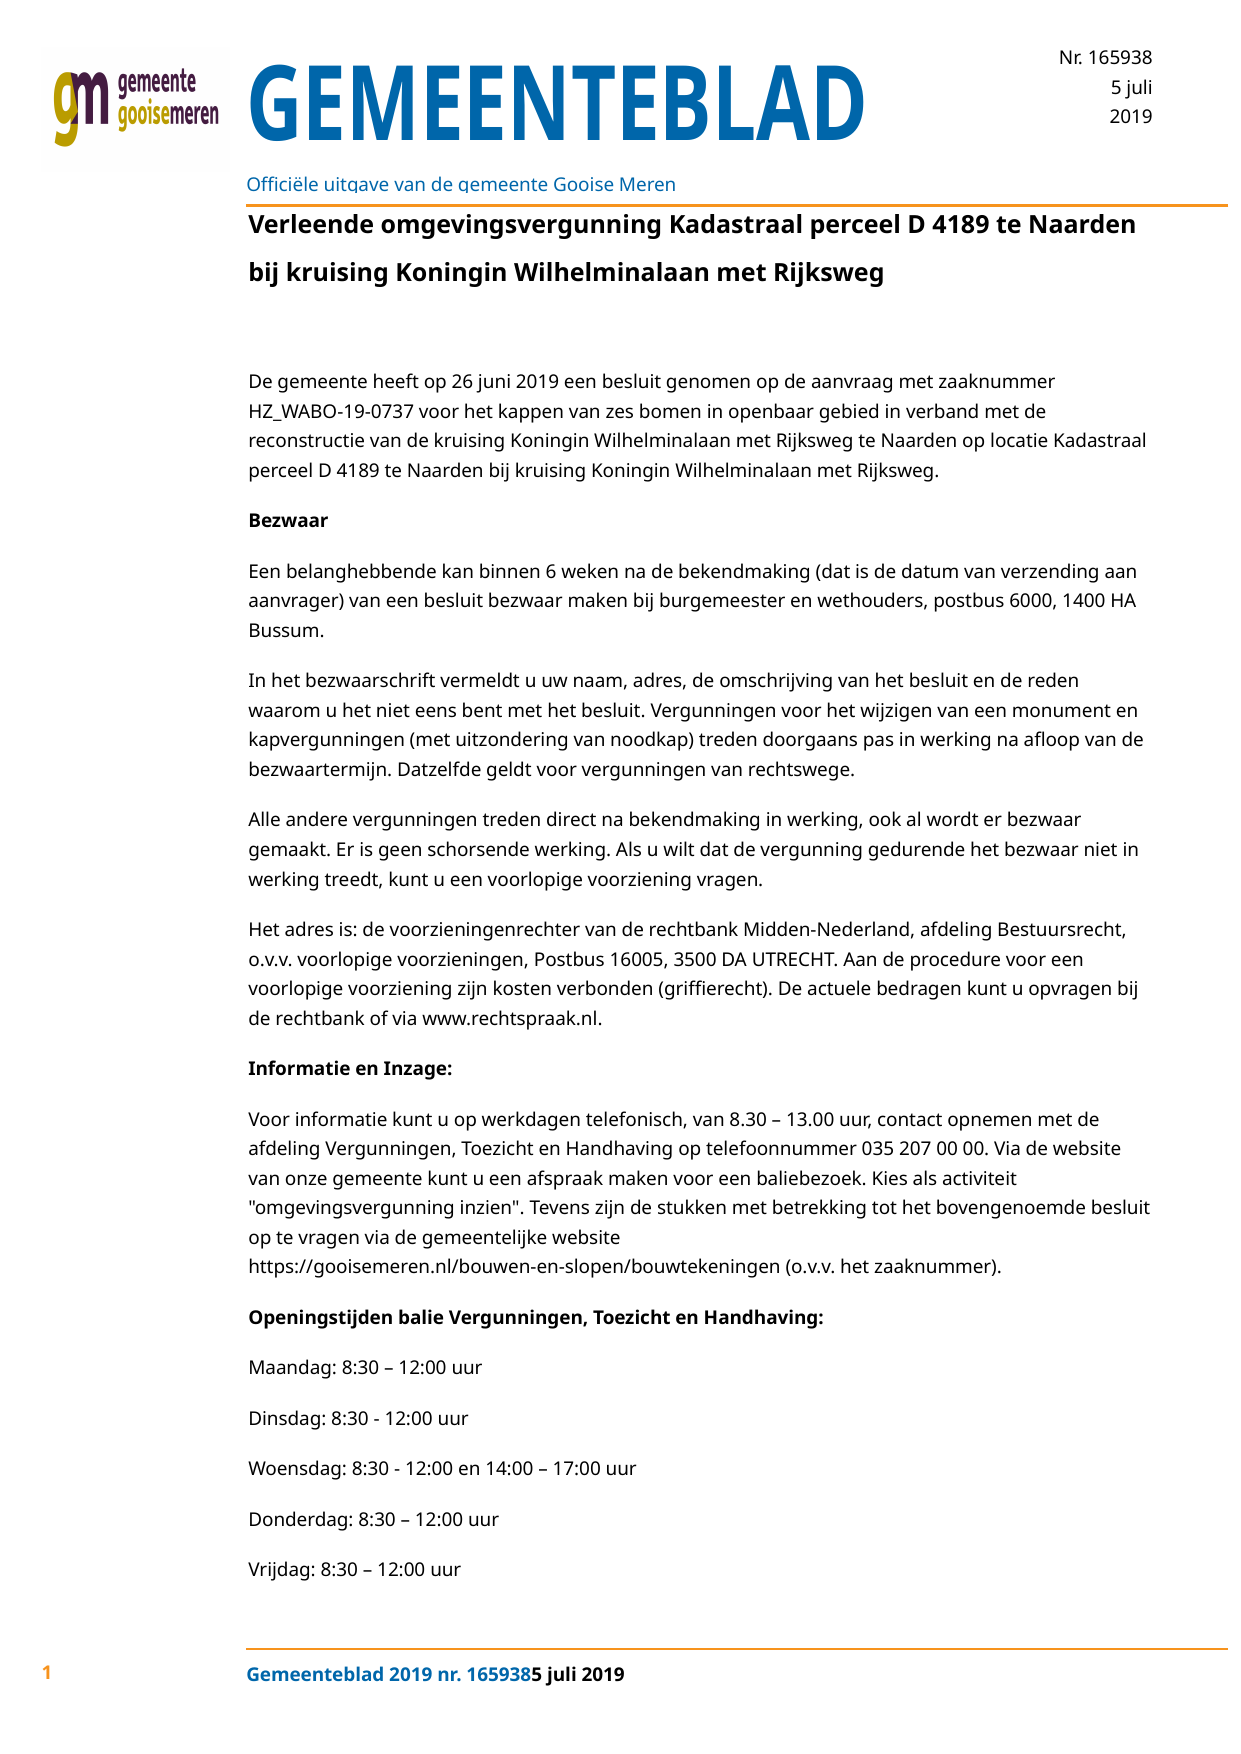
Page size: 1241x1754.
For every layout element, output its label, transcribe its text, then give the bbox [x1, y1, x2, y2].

text Een belanghebbende kan binnen 6 weken na de bekendmaking (dat is de datum van verzending aan aanvrager) van een besluit bezwaar maken bij burgemeester en wethouders, postbus 6000, 1400 HA Bussum. [248, 558, 1152, 643]
text Openingstijden balie Vergunningen, Toezicht en Handhaving: [248, 1304, 1152, 1330]
text Voor informatie kunt u op werkdagen telefonisch, van 8.30 – 13.00 uur, contact opnemen met de afdeling Vergunningen, Toezicht en Handhaving op telefoonnummer 035 207 00 00. Via de website van onze gemeente kunt u een afspraak maken voor een baliebezoek. Kies als activiteit "omgevingsvergunning inzien". Tevens zijn de stukken met betrekking tot het bovengenoemde besluit op te vragen via de gemeentelijke website https://gooisemeren.nl/bouwen-en-slopen/bouwtekeningen (o.v.v. het zaaknummer). [248, 1106, 1152, 1279]
text Woensdag: 8:30 - 12:00 en 14:00 – 17:00 uur [248, 1455, 1152, 1481]
text Donderdag: 8:30 – 12:00 uur [248, 1506, 1152, 1532]
text Verleende omgevingsvergunning Kadastraal perceel D 4189 te Naarden bij kruising Koningin Wilhelminalaan met Rijksweg [248, 207, 1152, 288]
text In het bezwaarschrift vermeldt u uw naam, adres, de omschrijving van het besluit en de reden waarom u het niet eens bent met het besluit. Vergunningen voor het wijzigen van een monument en kapvergunningen (met uitzondering van noodkap) treden doorgaans pas in werking na afloop van de bezwaartermijn. Datzelfde geldt voor vergunningen van rechtswege. [248, 667, 1152, 782]
text Alle andere vergunningen treden direct na bekendmaking in werking, ook al wordt er bezwaar gemaakt. Er is geen schorsende werking. Als u wilt dat de vergunning gedurende het bezwaar niet in werking treedt, kunt u een voorlopige voorziening vragen. [248, 807, 1152, 892]
picture [41, 47, 231, 172]
text De gemeente heeft op 26 juni 2019 een besluit genomen op de aanvraag met zaaknummer HZ_WABO-19-0737 voor het kappen van zes bomen in openbaar gebied in verband met de reconstructie van de kruising Koningin Wilhelminalaan met Rijksweg te Naarden op locatie Kadastraal perceel D 4189 te Naarden bij kruising Koningin Wilhelminalaan met Rijksweg. [248, 368, 1152, 483]
text Bezwaar [248, 507, 1152, 533]
text Vrijdag: 8:30 – 12:00 uur [248, 1556, 1152, 1582]
text Informatie en Inzage: [248, 1055, 1152, 1081]
text Maandag: 8:30 – 12:00 uur [248, 1354, 1152, 1380]
text Dinsdag: 8:30 - 12:00 uur [248, 1405, 1152, 1431]
text Het adres is: de voorzieningenrechter van de rechtbank Midden-Nederland, afdeling Bestuursrecht, o.v.v. voorlopige voorzieningen, Postbus 16005, 3500 DA UTRECHT. Aan de procedure voor een voorlopige voorziening zijn kosten verbonden (griffierecht). De actuele bedragen kunt u opvragen bij de rechtbank of via www.rechtspraak.nl. [248, 916, 1152, 1031]
